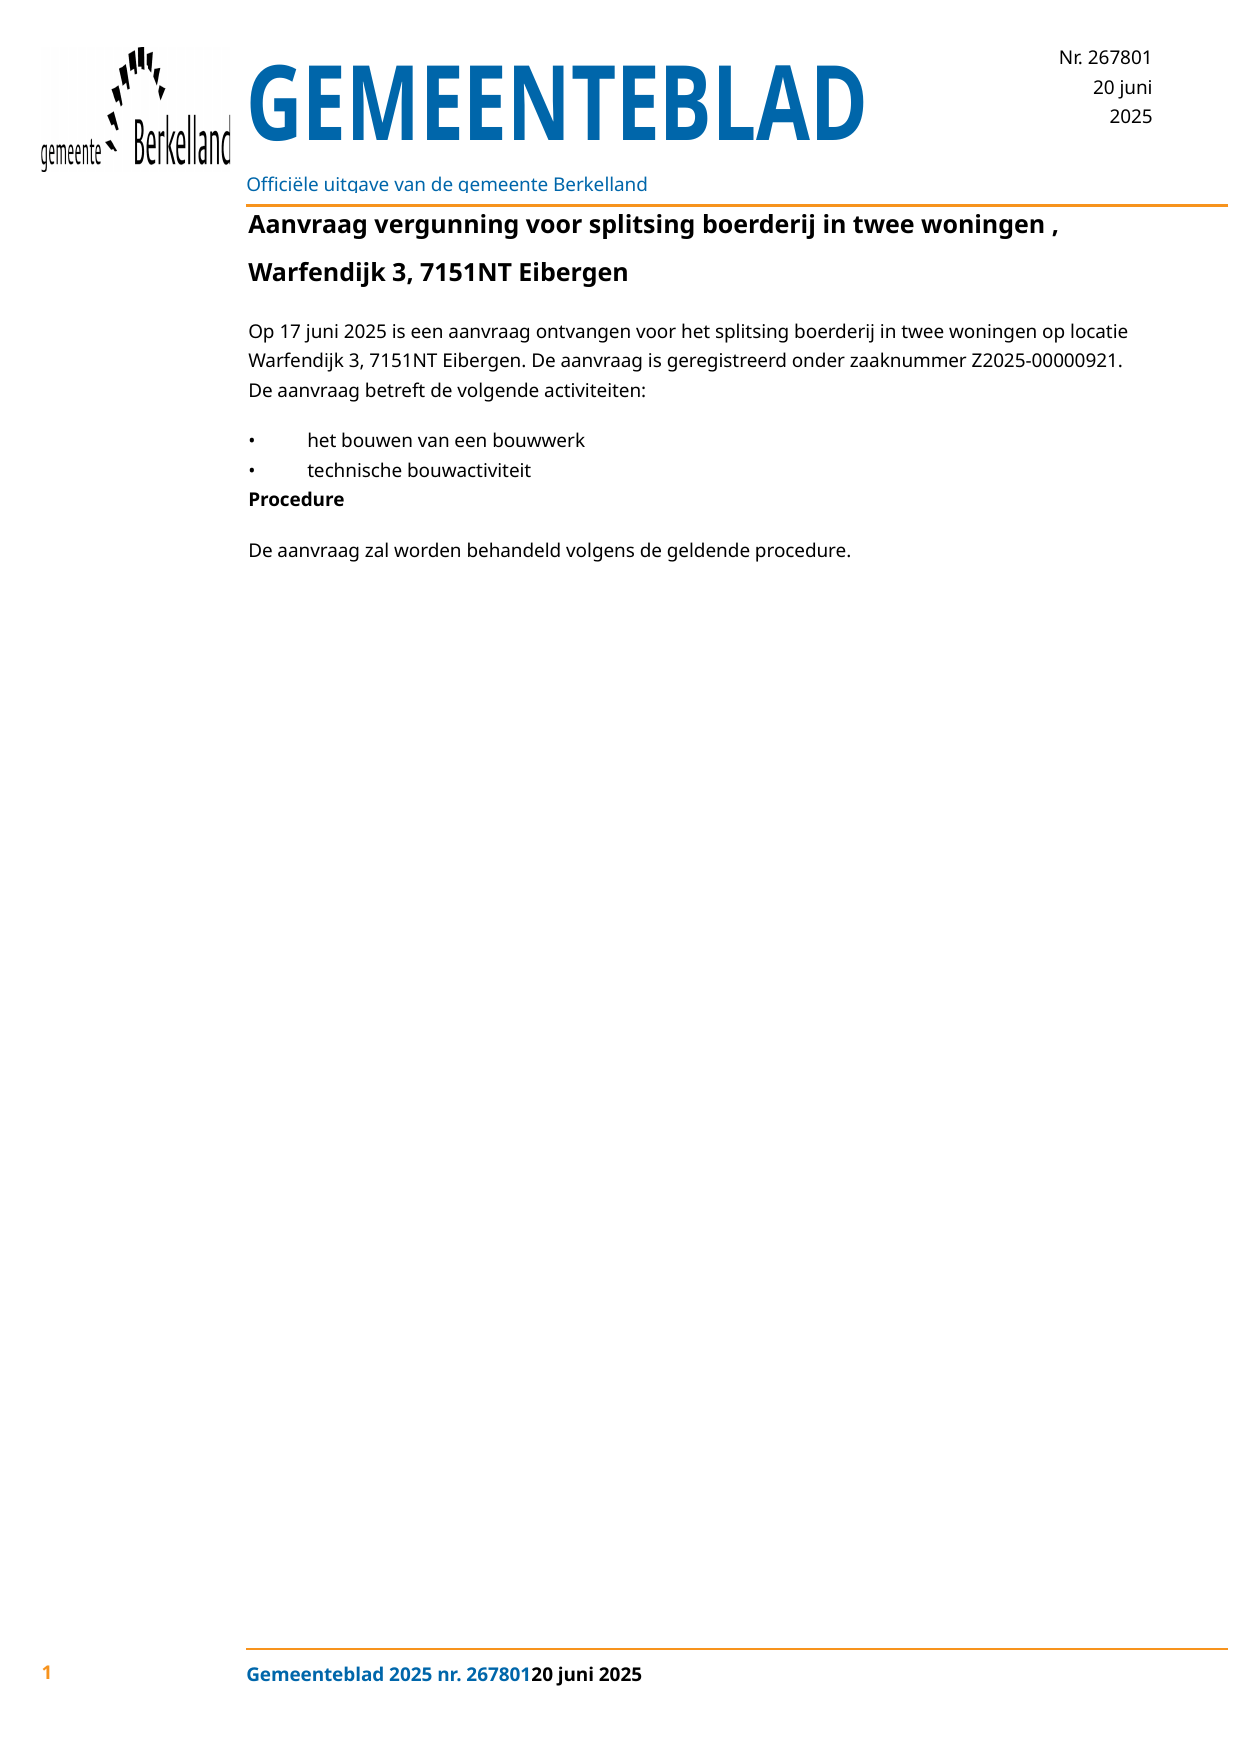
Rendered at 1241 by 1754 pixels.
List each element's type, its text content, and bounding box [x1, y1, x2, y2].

text De aanvraag zal worden behandeld volgens de geldende procedure. [248, 537, 1152, 563]
list het bouwen van een bouwwerk [248, 427, 1152, 453]
text Aanvraag vergunning voor splitsing boerderij in twee woningen , Warfendijk 3, 7151NT Eibergen [248, 207, 1152, 288]
text Procedure [248, 487, 1152, 512]
text Op 17 juni 2025 is een aanvraag ontvangen voor het splitsing boerderij in twee woningen op locatie Warfendijk 3, 7151NT Eibergen. De aanvraag is geregistreerd onder zaaknummer Z2025-00000921. De aanvraag betreft de volgende activiteiten: [248, 318, 1152, 403]
list technische bouwactiviteit [248, 457, 1152, 483]
picture [41, 47, 231, 172]
